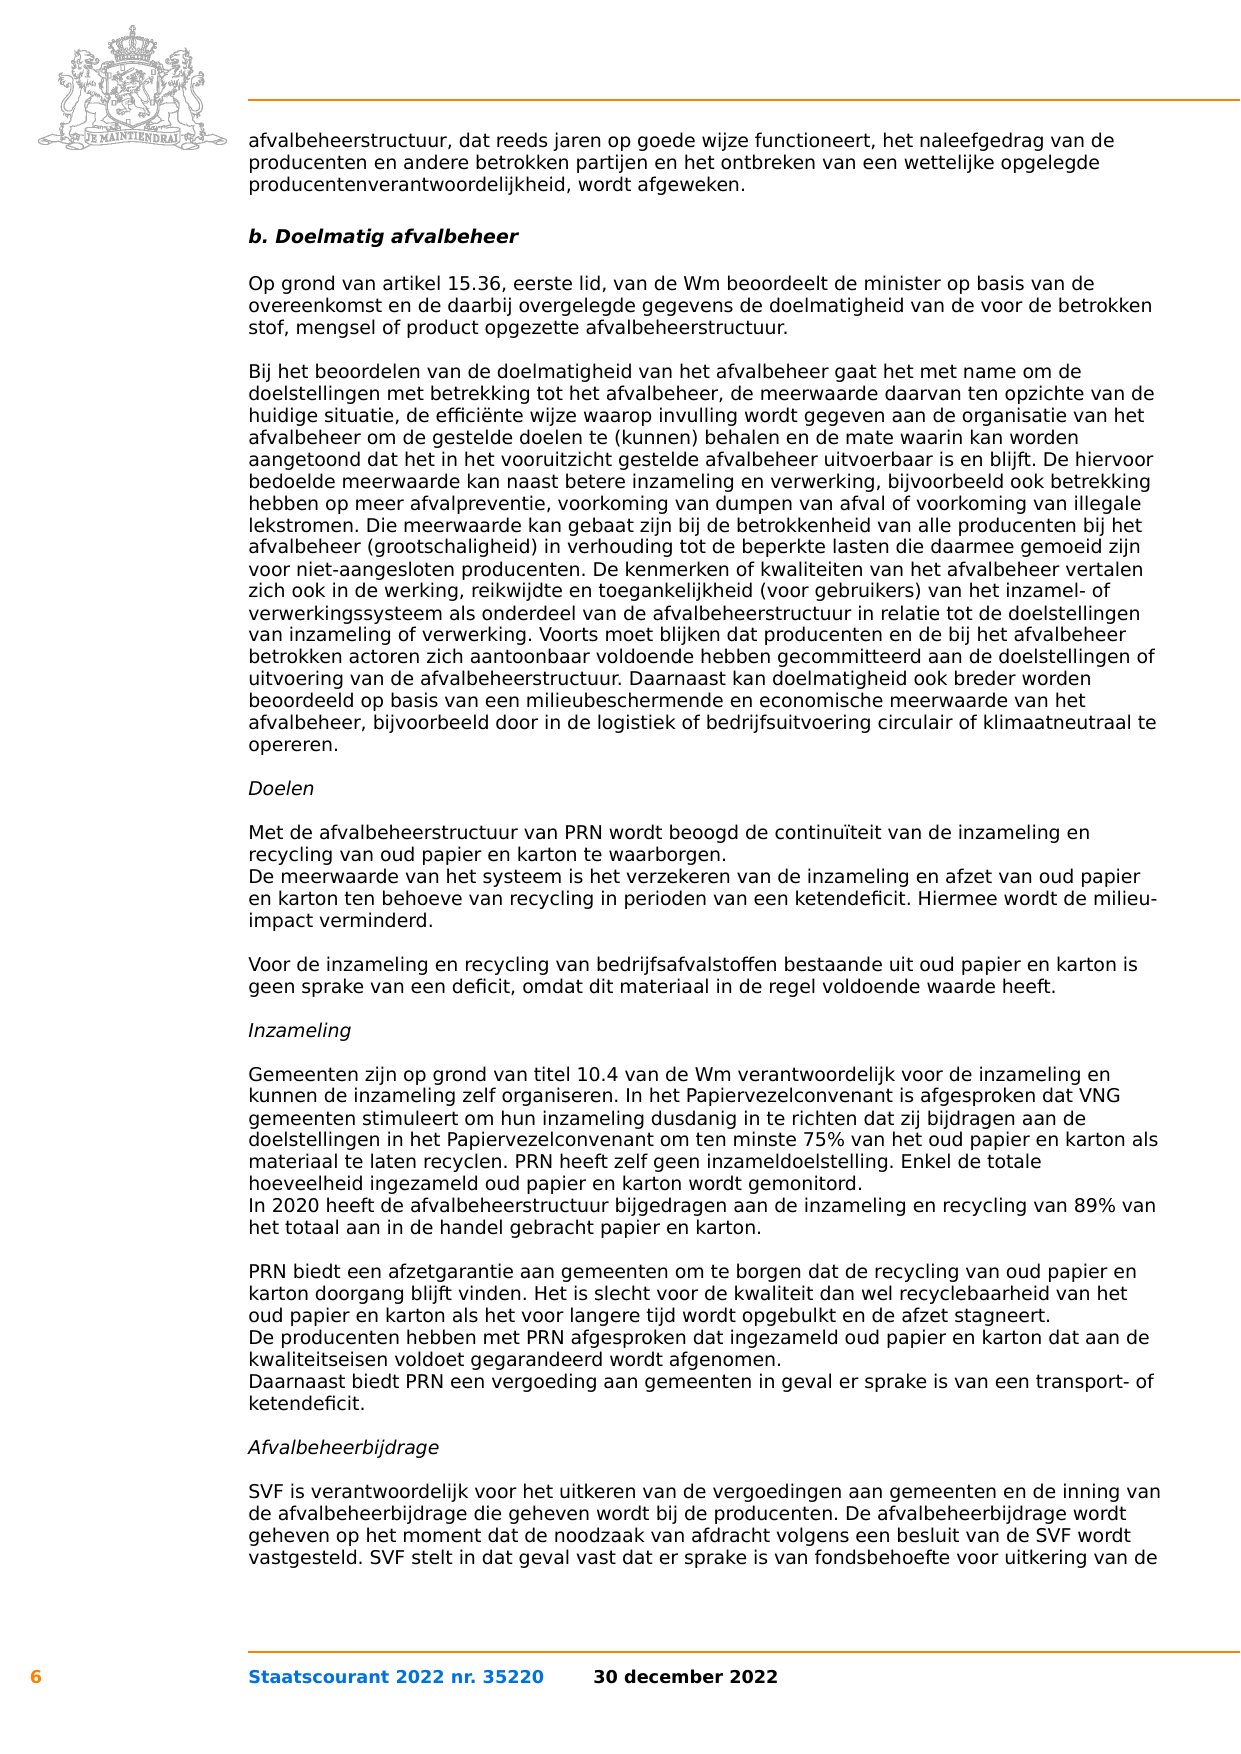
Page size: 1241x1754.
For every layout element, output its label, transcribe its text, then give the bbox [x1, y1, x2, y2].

subtitle b. Doelmatig afvalbeheer [248, 226, 1163, 248]
text Daarnaast biedt PRN een vergoeding aan gemeenten in geval er sprake is van een transport- of ketendeficit. [248, 1371, 1163, 1415]
text SVF is verantwoordelijk voor het uitkeren van de vergoedingen aan gemeenten en de inning van de afvalbeheerbijdrage die geheven wordt bij de producenten. De afvalbeheerbijdrage wordt geheven op het moment dat de noodzaak van afdracht volgens een besluit van de SVF wordt vastgesteld. SVF stelt in dat geval vast dat er sprake is van fondsbehoefte voor uitkering van de [248, 1481, 1163, 1569]
subtitle Doelen [248, 778, 1163, 800]
text In 2020 heeft de afvalbeheerstructuur bijgedragen aan de inzameling en recycling van 89% van het totaal aan in de handel gebracht papier en karton. [248, 1195, 1163, 1239]
text Bij het beoordelen van de doelmatigheid van het afvalbeheer gaat het met name om de doelstellingen met betrekking tot het afvalbeheer, de meerwaarde daarvan ten opzichte van de huidige situatie, de efficiënte wijze waarop invulling wordt gegeven aan de organisatie van het afvalbeheer om de gestelde doelen te (kunnen) behalen en de mate waarin kan worden aangetoond dat het in het vooruitzicht gestelde afvalbeheer uitvoerbaar is en blijft. De hiervoor bedoelde meerwaarde kan naast betere inzameling en verwerking, bijvoorbeeld ook betrekking hebben op meer afvalpreventie, voorkoming van dumpen van afval of voorkoming van illegale lekstromen. Die meerwaarde kan gebaat zijn bij de betrokkenheid van alle producenten bij het afvalbeheer (grootschaligheid) in verhouding tot de beperkte lasten die daarmee gemoeid zijn voor niet-aangesloten producenten. De kenmerken of kwaliteiten van het afvalbeheer vertalen zich ook in de werking, reikwijdte en toegankelijkheid (voor gebruikers) van het inzamel- of verwerkingssysteem als onderdeel van de afvalbeheerstructuur in relatie tot de doelstellingen van inzameling of verwerking. Voorts moet blijken dat producenten en de bij het afvalbeheer betrokken actoren zich aantoonbaar voldoende hebben gecommitteerd aan de doelstellingen of uitvoering van de afvalbeheerstructuur. Daarnaast kan doelmatigheid ook breder worden beoordeeld op basis van een milieubeschermende en economische meerwaarde van het afvalbeheer, bijvoorbeeld door in de logistiek of bedrijfsuitvoering circulair of klimaatneutraal te opereren. [248, 361, 1163, 756]
text Voor de inzameling en recycling van bedrijfsafvalstoffen bestaande uit oud papier en karton is geen sprake van een deficit, omdat dit materiaal in de regel voldoende waarde heeft. [248, 954, 1163, 998]
picture [38, 25, 227, 150]
text PRN biedt een afzetgarantie aan gemeenten om te borgen dat de recycling van oud papier en karton doorgang blijft vinden. Het is slecht voor de kwaliteit dan wel recyclebaarheid van het oud papier en karton als het voor langere tijd wordt opgebulkt en de afzet stagneert. [248, 1261, 1163, 1327]
text Gemeenten zijn op grond van titel 10.4 van de Wm verantwoordelijk voor de inzameling en kunnen de inzameling zelf organiseren. In het Papiervezelconvenant is afgesproken dat VNG gemeenten stimuleert om hun inzameling dusdanig in te richten dat zij bijdragen aan de doelstellingen in het Papiervezelconvenant om ten minste 75% van het oud papier en karton als materiaal te laten recyclen. PRN heeft zelf geen inzameldoelstelling. Enkel de totale hoeveelheid ingezameld oud papier en karton wordt gemonitord. [248, 1063, 1163, 1195]
text Met de afvalbeheerstructuur van PRN wordt beoogd de continuïteit van de inzameling en recycling van oud papier en karton te waarborgen. [248, 822, 1163, 866]
text Op grond van artikel 15.36, eerste lid, van de Wm beoordeelt de minister op basis van de overeenkomst en de daarbij overgelegde gegevens de doelmatigheid van de voor de betrokken stof, mengsel of product opgezette afvalbeheerstructuur. [248, 273, 1163, 339]
text afvalbeheerstructuur, dat reeds jaren op goede wijze functioneert, het naleefgedrag van de producenten en andere betrokken partijen en het ontbreken van een wettelijke opgelegde producentenverantwoordelijkheid, wordt afgeweken. [248, 130, 1163, 196]
text De producenten hebben met PRN afgesproken dat ingezameld oud papier en karton dat aan de kwaliteitseisen voldoet gegarandeerd wordt afgenomen. [248, 1327, 1163, 1371]
subtitle Afvalbeheerbijdrage [248, 1437, 1163, 1459]
text De meerwaarde van het systeem is het verzekeren van de inzameling en afzet van oud papier en karton ten behoeve van recycling in perioden van een ketendeficit. Hiermee wordt de milieu-impact verminderd. [248, 866, 1163, 932]
subtitle Inzameling [248, 1019, 1163, 1042]
